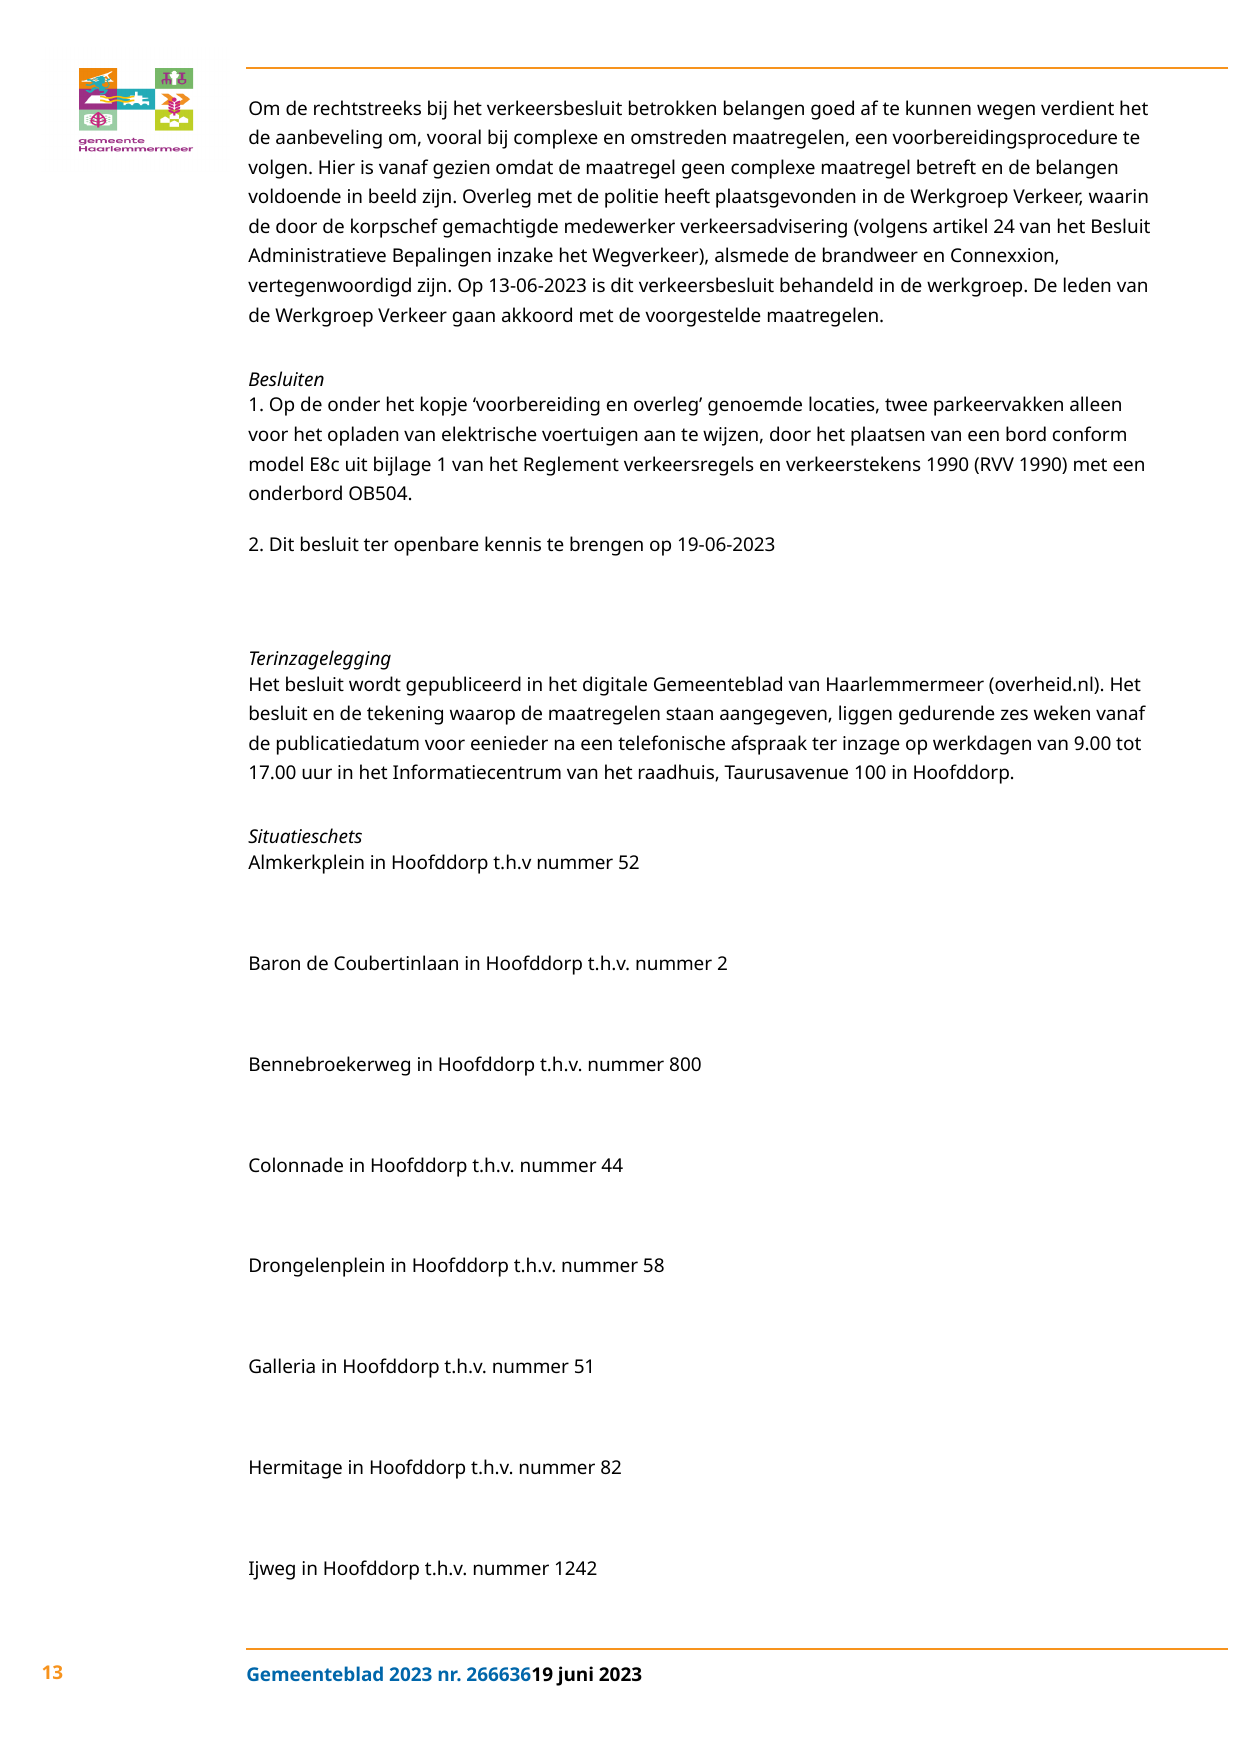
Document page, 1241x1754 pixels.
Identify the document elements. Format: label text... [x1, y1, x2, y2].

text Het besluit wordt gepubliceerd in het digitale Gemeenteblad van Haarlemmermeer (overheid.nl). Het besluit en de tekening waarop de maatregelen staan aangegeven, liggen gedurende zes weken vanaf de publicatiedatum voor eenieder na een telefonische afspraak ter inzage op werkdagen van 9.00 tot 17.00 uur in het Informatiecentrum van het raadhuis, Taurusavenue 100 in Hoofddorp. [248, 671, 1152, 785]
picture [41, 47, 231, 172]
text Hermitage in Hoofddorp t.h.v. nummer 82 [248, 1454, 1152, 1480]
text Situatieschets [248, 823, 1152, 849]
text Drongelenplein in Hoofddorp t.h.v. nummer 58 [248, 1253, 1152, 1278]
text 1. Op de onder het kopje ‘voorbereiding en overleg’ genoemde locaties, twee parkeervakken alleen voor het opladen van elektrische voertuigen aan te wijzen, door het plaatsen van een bord conform model E8c uit bijlage 1 van het Reglement verkeersregels en verkeerstekens 1990 (RVV 1990) met een onderbord OB504. [248, 392, 1152, 506]
text Galleria in Hoofddorp t.h.v. nummer 51 [248, 1353, 1152, 1379]
text Almkerkplein in Hoofddorp t.h.v nummer 52 [248, 849, 1152, 875]
text Bennebroekerweg in Hoofddorp t.h.v. nummer 800 [248, 1051, 1152, 1077]
text Terinzagelegging [248, 645, 1152, 671]
text Baron de Coubertinlaan in Hoofddorp t.h.v. nummer 2 [248, 950, 1152, 976]
text 2. Dit besluit ter openbare kennis te brengen op 19-06-2023 [248, 531, 1152, 556]
text Besluiten [248, 366, 1152, 392]
text Om de rechtstreeks bij het verkeersbesluit betrokken belangen goed af te kunnen wegen verdient het de aanbeveling om, vooral bij complexe en omstreden maatregelen, een voorbereidingsprocedure te volgen. Hier is vanaf gezien omdat de maatregel geen complexe maatregel betreft en de belangen voldoende in beeld zijn. Overleg met de politie heeft plaatsgevonden in de Werkgroep Verkeer, waarin de door de korpschef gemachtigde medewerker verkeersadvisering (volgens artikel 24 van het Besluit Administratieve Bepalingen inzake het Wegverkeer), alsmede de brandweer en Connexxion, vertegenwoordigd zijn. Op 13-06-2023 is dit verkeersbesluit behandeld in de werkgroep. De leden van de Werkgroep Verkeer gaan akkoord met de voorgestelde maatregelen. [248, 95, 1152, 328]
text Colonnade in Hoofddorp t.h.v. nummer 44 [248, 1152, 1152, 1177]
text Ijweg in Hoofddorp t.h.v. nummer 1242 [248, 1555, 1152, 1581]
